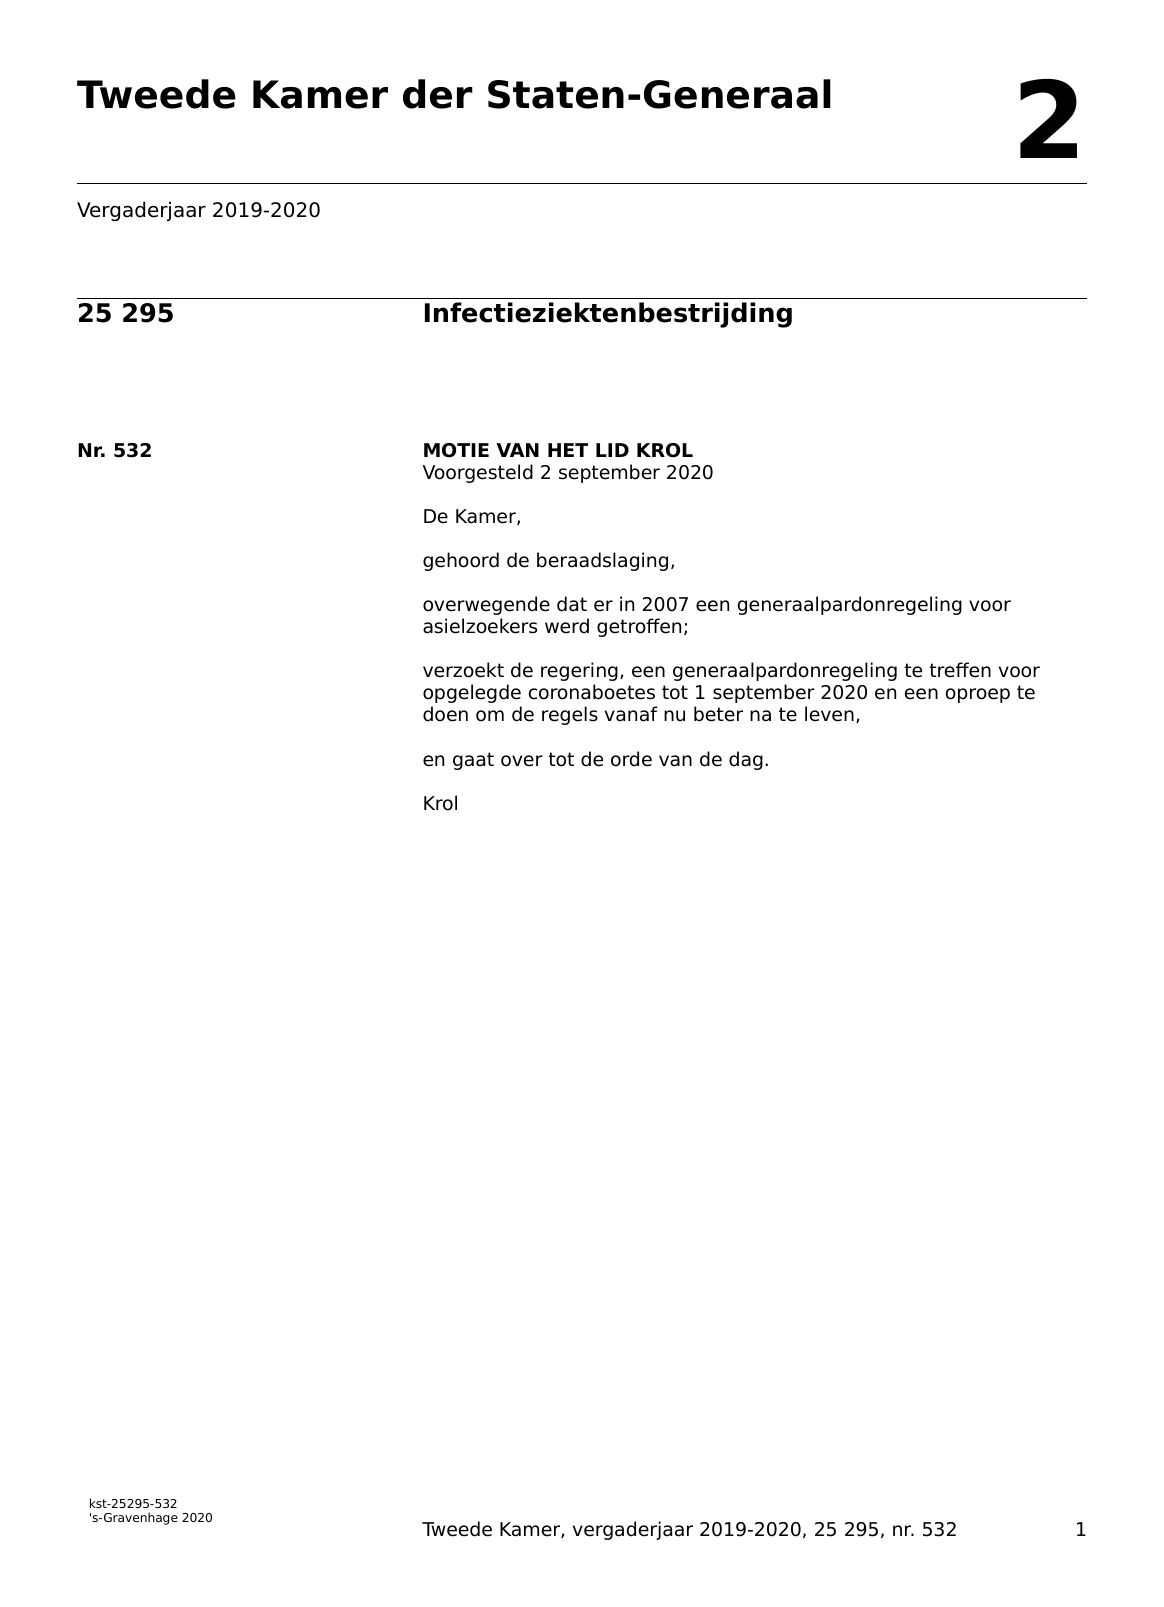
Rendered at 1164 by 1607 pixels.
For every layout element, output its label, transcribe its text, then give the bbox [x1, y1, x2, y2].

text gehoord de beraadslaging, [422, 550, 1087, 572]
subtitle 25 295 Infectieziektenbestrijding [77, 299, 1087, 329]
text Krol [422, 793, 1087, 814]
text overwegende dat er in 2007 een generaalpardonregeling voor asielzoekers werd getroffen; [422, 594, 1087, 638]
text Voorgesteld 2 september 2020 [422, 462, 1087, 484]
text en gaat over tot de orde van de dag. [422, 748, 1087, 770]
text 's-Gravenhage 2020 [88, 1511, 323, 1525]
table_cell Vergaderjaar 2019-2020 [77, 184, 1087, 298]
text De Kamer, [422, 506, 1087, 528]
table_header 2 [886, 59, 1087, 183]
subtitle Nr. 532 MOTIE VAN HET LID KROL [77, 440, 1087, 462]
text kst-25295-532 [88, 1497, 323, 1511]
text verzoekt de regering, een generaalpardonregeling te treffen voor opgelegde coronaboetes tot 1 september 2020 en een oproep te doen om de regels vanaf nu beter na te leven, [422, 660, 1087, 726]
table_header Tweede Kamer der Staten-Generaal [77, 59, 886, 183]
